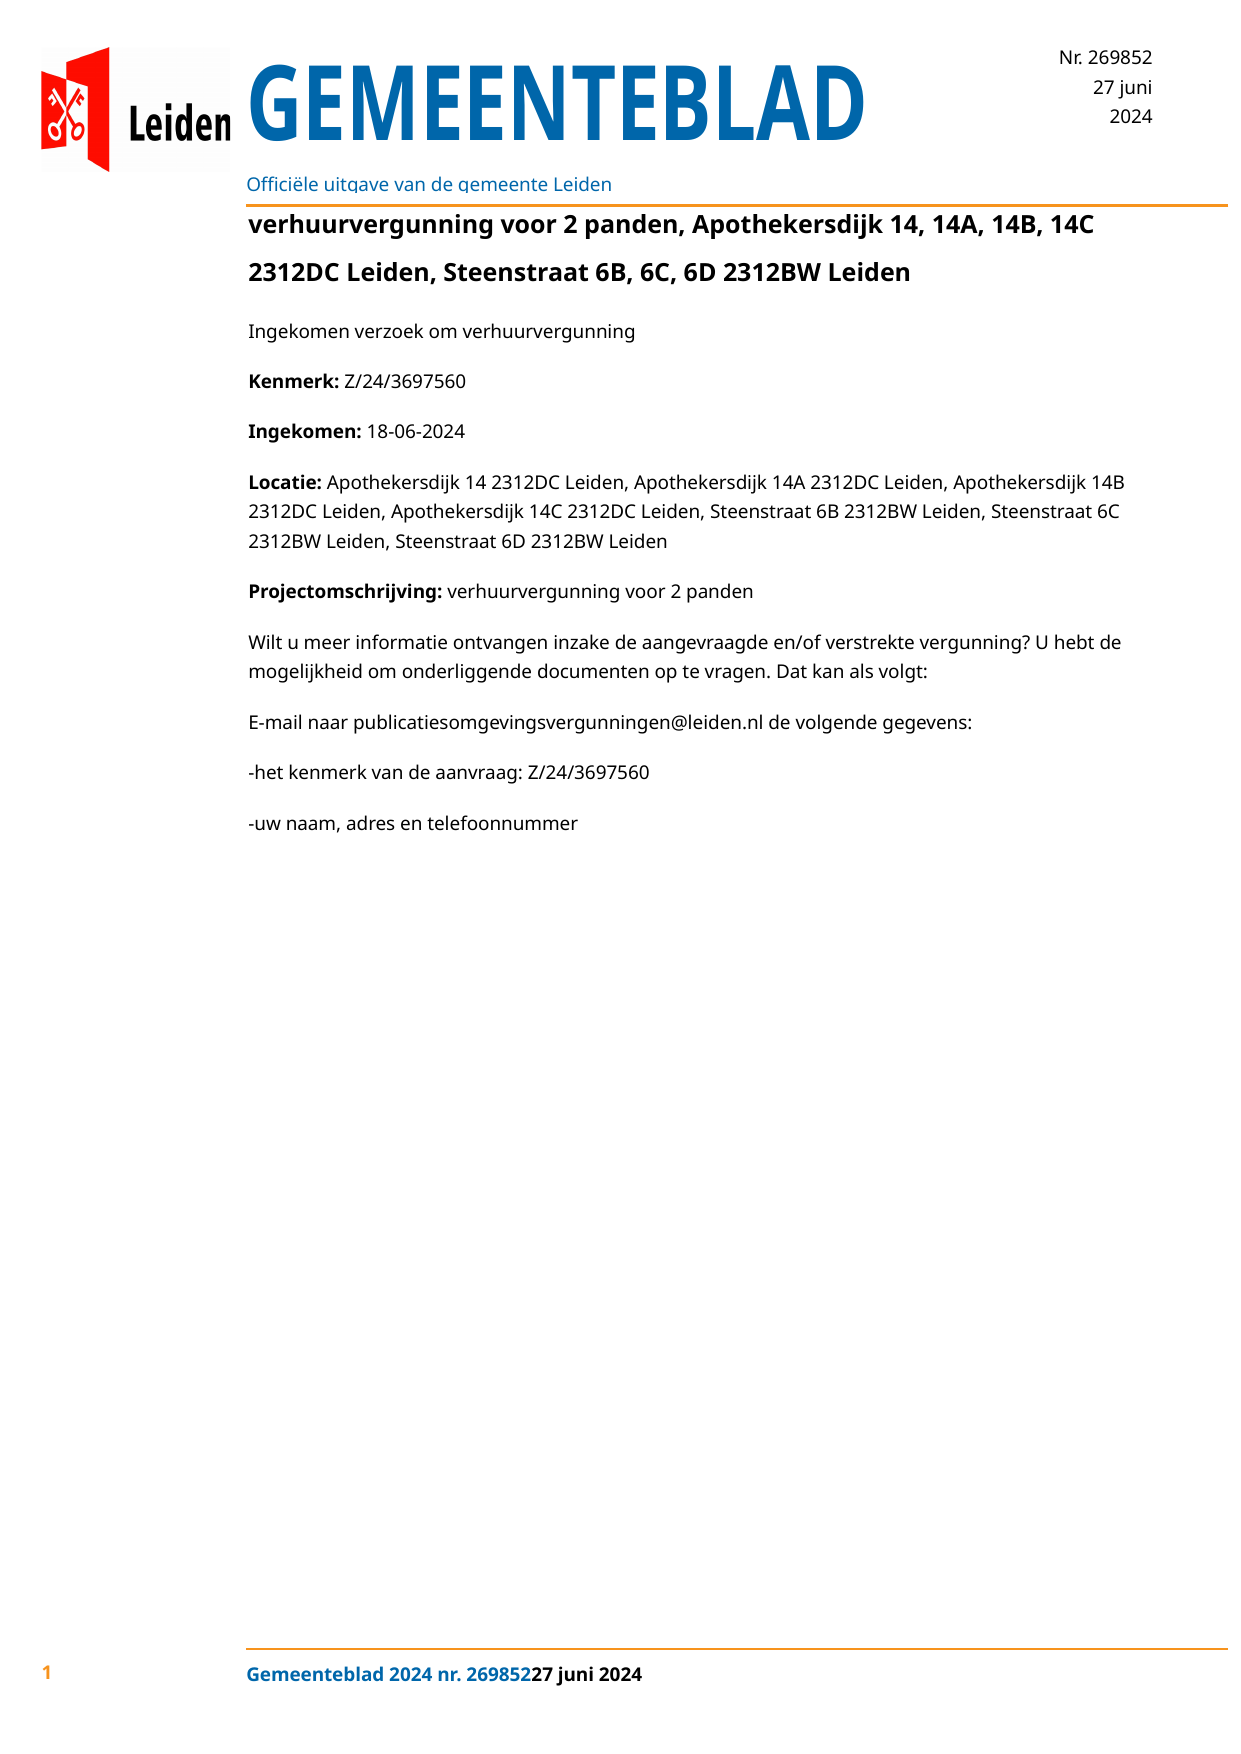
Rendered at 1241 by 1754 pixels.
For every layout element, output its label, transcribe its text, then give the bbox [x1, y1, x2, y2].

picture [41, 47, 231, 172]
text verhuurvergunning voor 2 panden, Apothekersdijk 14, 14A, 14B, 14C 2312DC Leiden, Steenstraat 6B, 6C, 6D 2312BW Leiden [248, 207, 1152, 288]
text Projectomschrijving: verhuurvergunning voor 2 panden [248, 579, 1152, 604]
text Wilt u meer informatie ontvangen inzake de aangevraagde en/of verstrekte vergunning? U hebt de mogelijkheid om onderliggende documenten op te vragen. Dat kan als volgt: [248, 629, 1152, 684]
text -het kenmerk van de aanvraag: Z/24/3697560 [248, 759, 1152, 785]
text Ingekomen: 18-06-2024 [248, 419, 1152, 444]
text -uw naam, adres en telefoonnummer [248, 810, 1152, 836]
text Locatie: Apothekersdijk 14 2312DC Leiden, Apothekersdijk 14A 2312DC Leiden, Apothekersdijk 14B 2312DC Leiden, Apothekersdijk 14C 2312DC Leiden, Steenstraat 6B 2312BW Leiden, Steenstraat 6C 2312BW Leiden, Steenstraat 6D 2312BW Leiden [248, 469, 1152, 554]
text E-mail naar publicatiesomgevingsvergunningen@leiden.nl de volgende gegevens: [248, 709, 1152, 735]
text Ingekomen verzoek om verhuurvergunning [248, 318, 1152, 344]
text Kenmerk: Z/24/3697560 [248, 368, 1152, 394]
